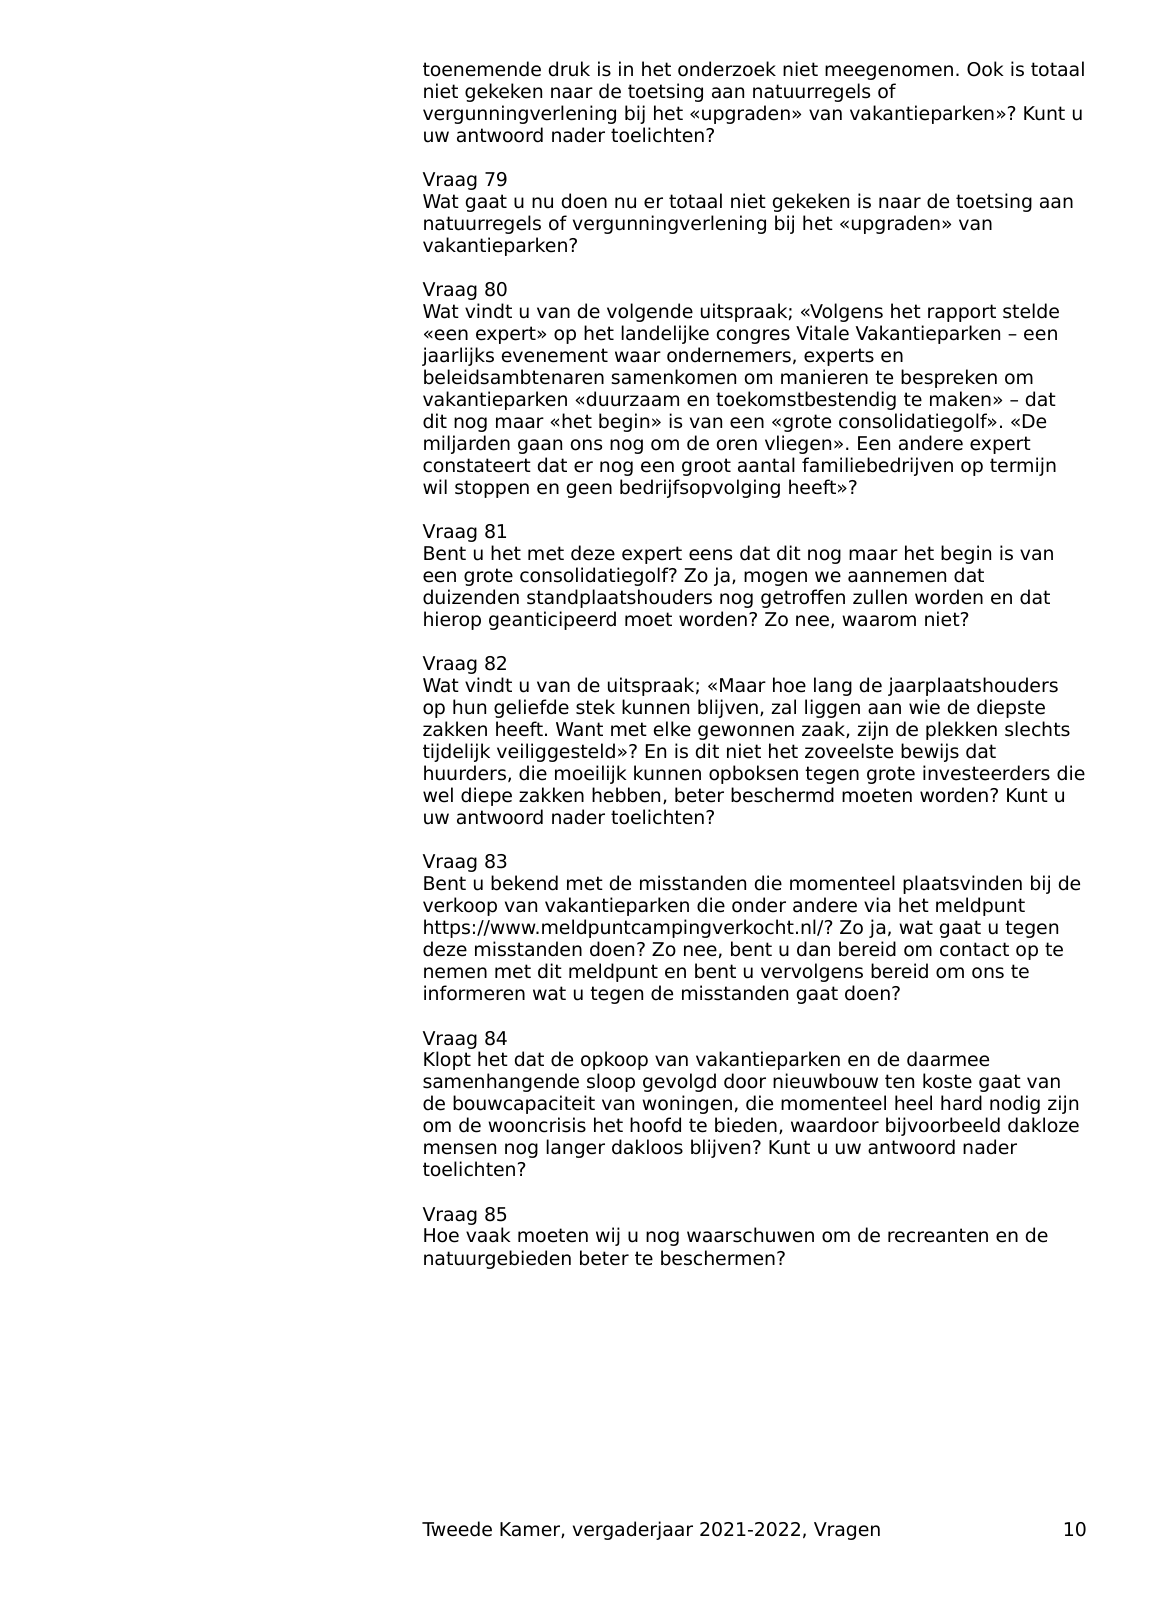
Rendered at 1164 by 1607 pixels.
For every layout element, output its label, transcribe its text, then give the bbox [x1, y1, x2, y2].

text Vraag 83 [422, 851, 1087, 873]
text Vraag 84 [422, 1027, 1087, 1049]
text Vraag 79 [422, 169, 1087, 191]
text Hoe vaak moeten wij u nog waarschuwen om de recreanten en de natuurgebieden beter te beschermen? [422, 1225, 1087, 1269]
text Wat gaat u nu doen nu er totaal niet gekeken is naar de toetsing aan natuurregels of vergunningverlening bij het «upgraden» van vakantieparken? [422, 191, 1087, 257]
text Klopt het dat de opkoop van vakantieparken en de daarmee samenhangende sloop gevolgd door nieuwbouw ten koste gaat van de bouwcapaciteit van woningen, die momenteel heel hard nodig zijn om de wooncrisis het hoofd te bieden, waardoor bijvoorbeeld dakloze mensen nog langer dakloos blijven? Kunt u uw antwoord nader toelichten? [422, 1049, 1087, 1181]
text Vraag 80 [422, 279, 1087, 301]
text Vraag 82 [422, 653, 1087, 675]
text Bent u bekend met de misstanden die momenteel plaatsvinden bij de verkoop van vakantieparken die onder andere via het meldpunt https://www.meldpuntcampingverkocht.nl/? Zo ja, wat gaat u tegen deze misstanden doen? Zo nee, bent u dan bereid om contact op te nemen met dit meldpunt en bent u vervolgens bereid om ons te informeren wat u tegen de misstanden gaat doen? [422, 873, 1087, 1005]
text Vraag 85 [422, 1203, 1087, 1225]
text Bent u het met deze expert eens dat dit nog maar het begin is van een grote consolidatiegolf? Zo ja, mogen we aannemen dat duizenden standplaatshouders nog getroffen zullen worden en dat hierop geanticipeerd moet worden? Zo nee, waarom niet? [422, 543, 1087, 631]
text Vraag 81 [422, 521, 1087, 543]
text Wat vindt u van de volgende uitspraak; «Volgens het rapport stelde «een expert» op het landelijke congres Vitale Vakantieparken – een jaarlijks evenement waar ondernemers, experts en beleidsambtenaren samenkomen om manieren te bespreken om vakantieparken «duurzaam en toekomstbestendig te maken» – dat dit nog maar «het begin» is van een «grote consolidatiegolf». «De miljarden gaan ons nog om de oren vliegen». Een andere expert constateert dat er nog een groot aantal familiebedrijven op termijn wil stoppen en geen bedrijfsopvolging heeft»? [422, 301, 1087, 499]
text Wat vindt u van de uitspraak; «Maar hoe lang de jaarplaatshouders op hun geliefde stek kunnen blijven, zal liggen aan wie de diepste zakken heeft. Want met elke gewonnen zaak, zijn de plekken slechts tijdelijk veiliggesteld»? En is dit niet het zoveelste bewijs dat huurders, die moeilijk kunnen opboksen tegen grote investeerders die wel diepe zakken hebben, beter beschermd moeten worden? Kunt u uw antwoord nader toelichten? [422, 675, 1087, 829]
text toenemende druk is in het onderzoek niet meegenomen. Ook is totaal niet gekeken naar de toetsing aan natuurregels of vergunningverlening bij het «upgraden» van vakantieparken»? Kunt u uw antwoord nader toelichten? [422, 59, 1087, 147]
